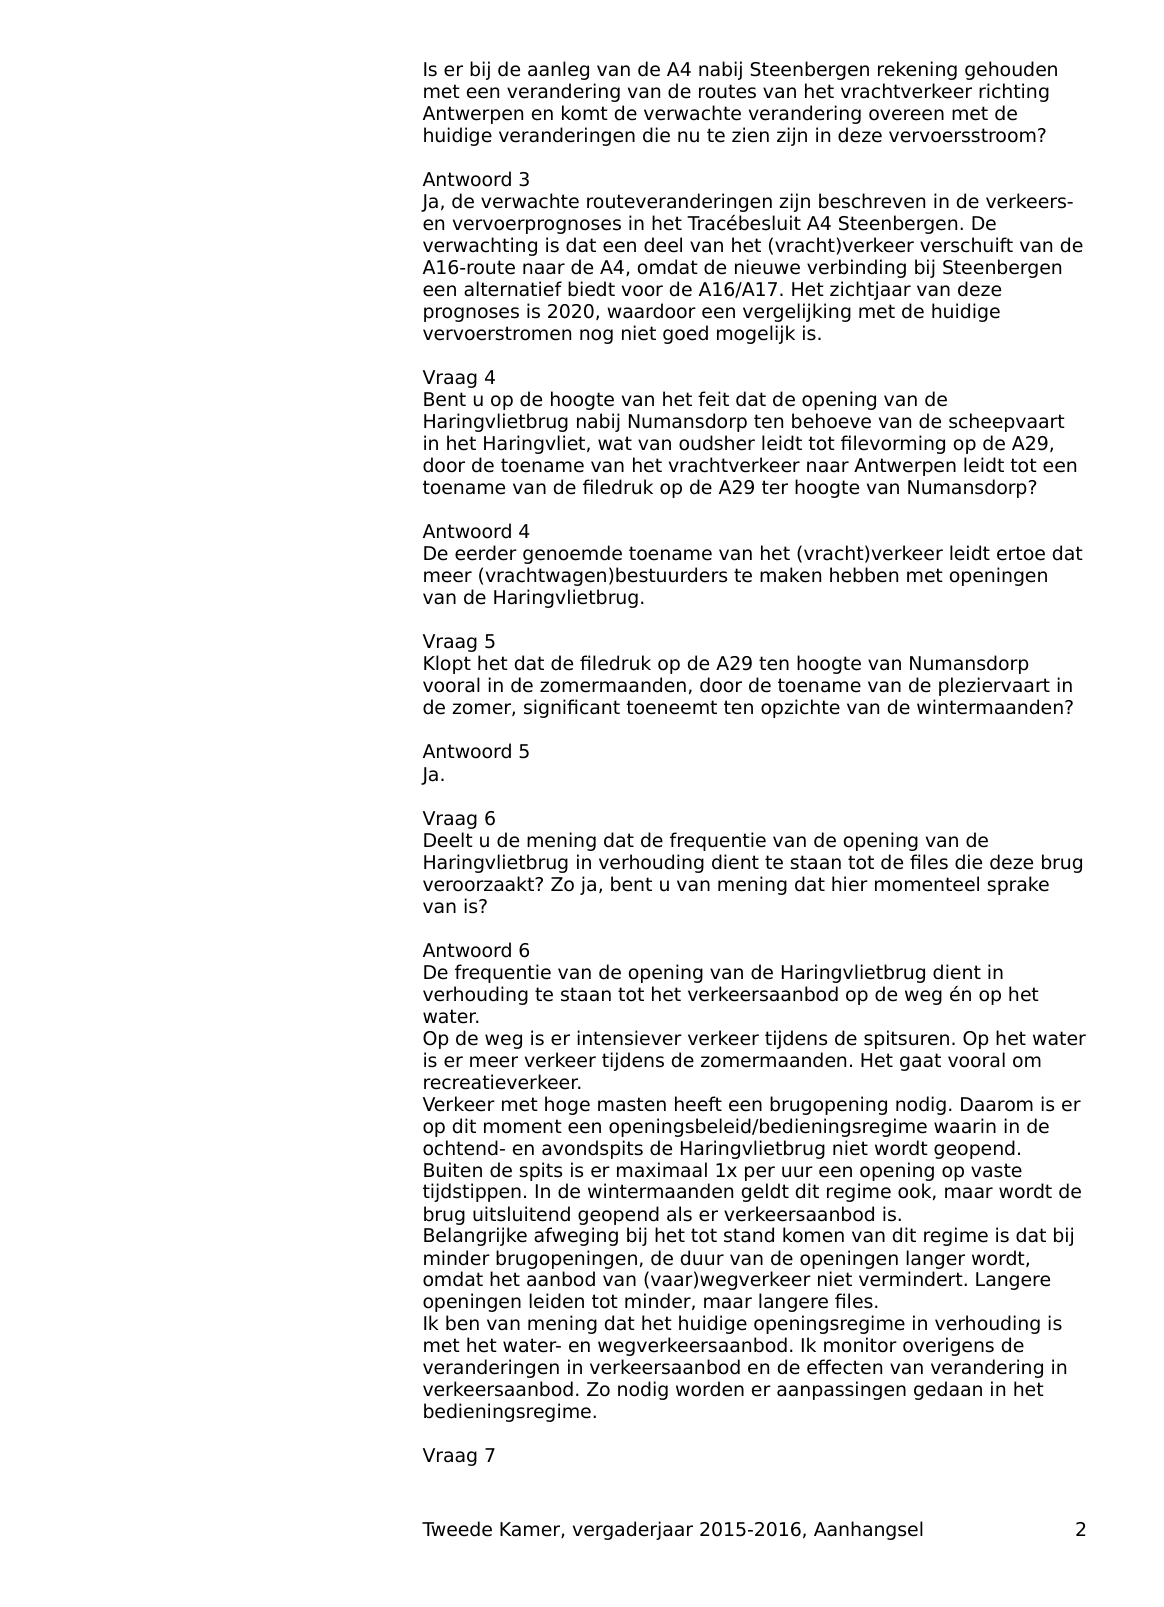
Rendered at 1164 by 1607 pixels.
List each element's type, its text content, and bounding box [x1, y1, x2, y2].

text Op de weg is er intensiever verkeer tijdens de spitsuren. Op het water is er meer verkeer tijdens de zomermaanden. Het gaat vooral om recreatieverkeer. [422, 1028, 1087, 1093]
text Antwoord 6 [422, 940, 1087, 962]
text Deelt u de mening dat de frequentie van de opening van de Haringvlietbrug in verhouding dient te staan tot de files die deze brug veroorzaakt? Zo ja, bent u van mening dat hier momenteel sprake van is? [422, 829, 1087, 917]
text Bent u op de hoogte van het feit dat de opening van de Haringvlietbrug nabij Numansdorp ten behoeve van de scheepvaart in het Haringvliet, wat van oudsher leidt tot filevorming op de A29, door de toename van het vrachtverkeer naar Antwerpen leidt tot een toename van de filedruk op de A29 ter hoogte van Numansdorp? [422, 389, 1087, 499]
text Is er bij de aanleg van de A4 nabij Steenbergen rekening gehouden met een verandering van de routes van het vrachtverkeer richting Antwerpen en komt de verwachte verandering overeen met de huidige veranderingen die nu te zien zijn in deze vervoersstroom? [422, 59, 1087, 147]
text Vraag 4 [422, 367, 1087, 389]
text Ja, de verwachte routeveranderingen zijn beschreven in de verkeers- en vervoerprognoses in het Tracébesluit A4 Steenbergen. De verwachting is dat een deel van het (vracht)verkeer verschuift van de A16-route naar de A4, omdat de nieuwe verbinding bij Steenbergen een alternatief biedt voor de A16/A17. Het zichtjaar van deze prognoses is 2020, waardoor een vergelijking met de huidige vervoerstromen nog niet goed mogelijk is. [422, 191, 1087, 345]
text Ik ben van mening dat het huidige openingsregime in verhouding is met het water- en wegverkeersaanbod. Ik monitor overigens de veranderingen in verkeersaanbod en de effecten van verandering in verkeersaanbod. Zo nodig worden er aanpassingen gedaan in het bedieningsregime. [422, 1313, 1087, 1423]
text Vraag 5 [422, 631, 1087, 653]
text Belangrijke afweging bij het tot stand komen van dit regime is dat bij minder brugopeningen, de duur van de openingen langer wordt, omdat het aanbod van (vaar)wegverkeer niet vermindert. Langere openingen leiden tot minder, maar langere files. [422, 1225, 1087, 1313]
text Antwoord 3 [422, 169, 1087, 191]
text Klopt het dat de filedruk op de A29 ten hoogte van Numansdorp vooral in de zomermaanden, door de toename van de pleziervaart in de zomer, significant toeneemt ten opzichte van de wintermaanden? [422, 653, 1087, 719]
text Vraag 6 [422, 808, 1087, 829]
text Vraag 7 [422, 1445, 1087, 1467]
text Verkeer met hoge masten heeft een brugopening nodig. Daarom is er op dit moment een openingsbeleid/bedieningsregime waarin in de ochtend- en avondspits de Haringvlietbrug niet wordt geopend. Buiten de spits is er maximaal 1x per uur een opening op vaste tijdstippen. In de wintermaanden geldt dit regime ook, maar wordt de brug uitsluitend geopend als er verkeersaanbod is. [422, 1093, 1087, 1225]
text Antwoord 5 [422, 741, 1087, 763]
text Antwoord 4 [422, 521, 1087, 543]
text Ja. [422, 763, 1087, 785]
text De frequentie van de opening van de Haringvlietbrug dient in verhouding te staan tot het verkeersaanbod op de weg én op het water. [422, 962, 1087, 1028]
text De eerder genoemde toename van het (vracht)verkeer leidt ertoe dat meer (vrachtwagen)bestuurders te maken hebben met openingen van de Haringvlietbrug. [422, 543, 1087, 609]
